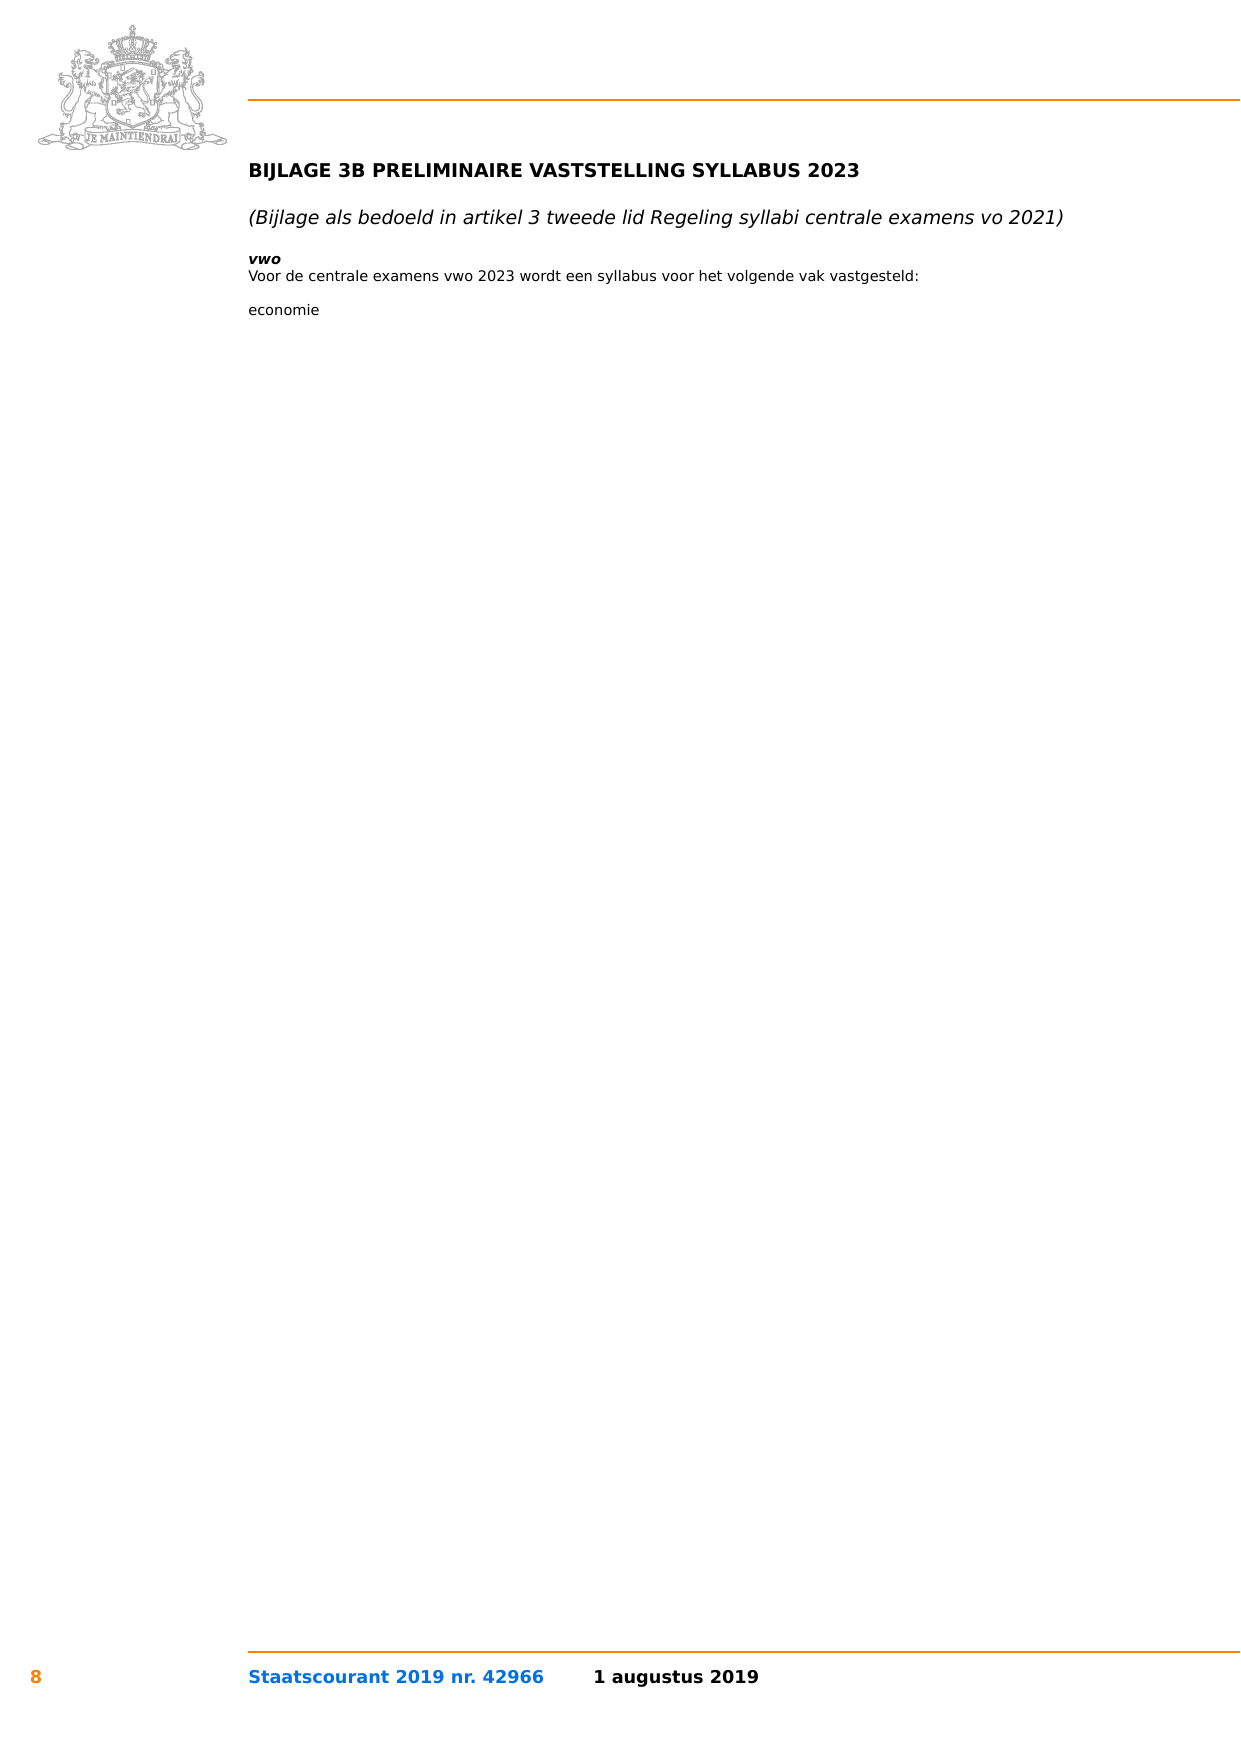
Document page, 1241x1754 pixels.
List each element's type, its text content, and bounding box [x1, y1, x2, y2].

table_header vwo [248, 251, 1163, 268]
table_cell Voor de centrale examens vwo 2023 wordt een syllabus voor het volgende vak vastgesteld: [248, 268, 1163, 285]
text (Bijlage als bedoeld in artikel 3 tweede lid Regeling syllabi centrale examens vo 2021) [248, 207, 1163, 229]
picture [38, 25, 227, 150]
table_cell [248, 285, 1163, 302]
subtitle BIJLAGE 3B PRELIMINAIRE VASTSTELLING SYLLABUS 2023 [248, 160, 1163, 182]
table_cell economie [248, 302, 1163, 319]
